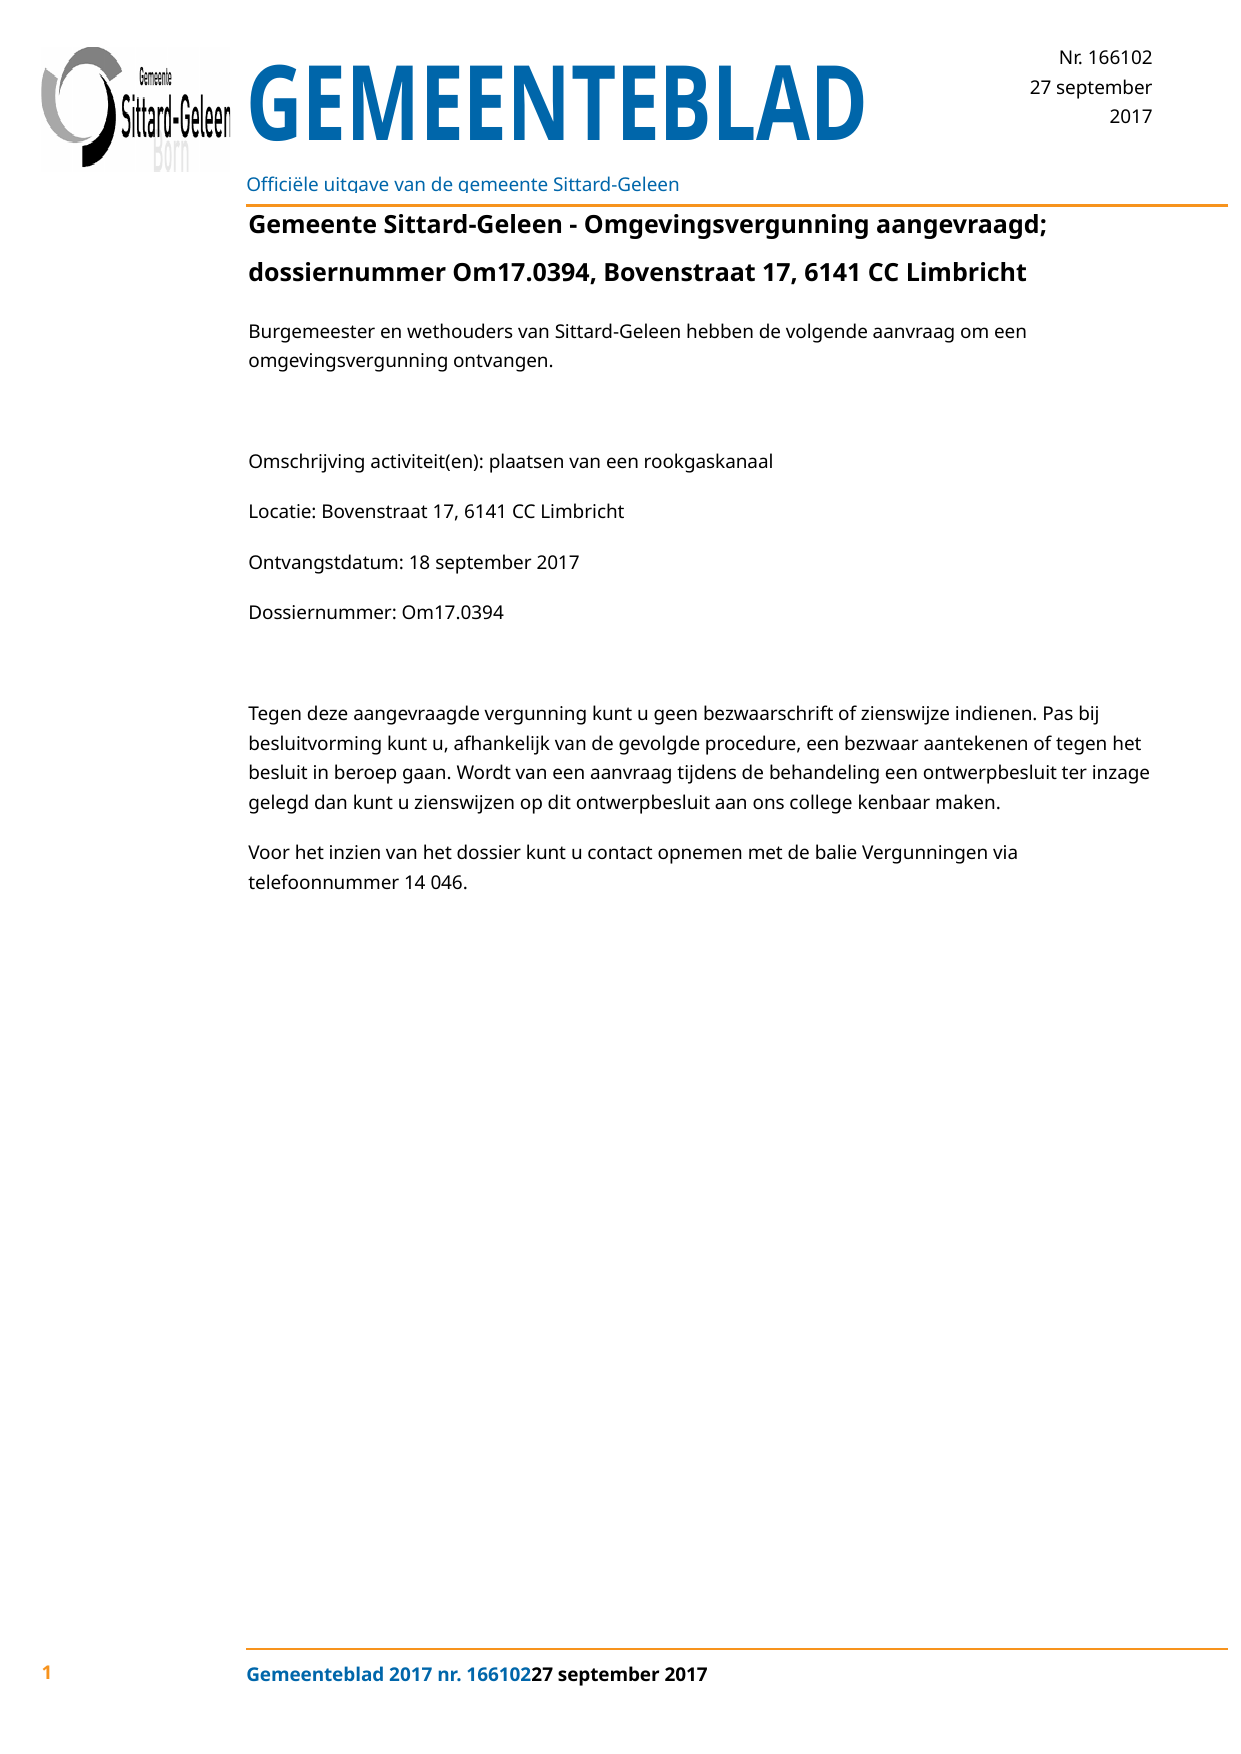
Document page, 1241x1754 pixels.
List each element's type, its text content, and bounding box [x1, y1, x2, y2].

text Dossiernummer: Om17.0394 [248, 599, 1152, 625]
text Locatie: Bovenstraat 17, 6141 CC Limbricht [248, 499, 1152, 524]
text Burgemeester en wethouders van Sittard-Geleen hebben de volgende aanvraag om een omgevingsvergunning ontvangen. [248, 318, 1152, 373]
picture [41, 47, 231, 172]
text Voor het inzien van het dossier kunt u contact opnemen met de balie Vergunningen via telefoonnummer 14 046. [248, 839, 1152, 895]
text Ontvangstdatum: 18 september 2017 [248, 549, 1152, 575]
text Omschrijving activiteit(en): plaatsen van een rookgaskanaal [248, 448, 1152, 474]
text Tegen deze aangevraagde vergunning kunt u geen bezwaarschrift of zienswijze indienen. Pas bij besluitvorming kunt u, afhankelijk van de gevolgde procedure, een bezwaar aantekenen of tegen het besluit in beroep gaan. Wordt van een aanvraag tijdens de behandeling een ontwerpbesluit ter inzage gelegd dan kunt u zienswijzen op dit ontwerpbesluit aan ons college kenbaar maken. [248, 700, 1152, 815]
text Gemeente Sittard-Geleen - Omgevingsvergunning aangevraagd; dossiernummer Om17.0394, Bovenstraat 17, 6141 CC Limbricht [248, 207, 1152, 288]
